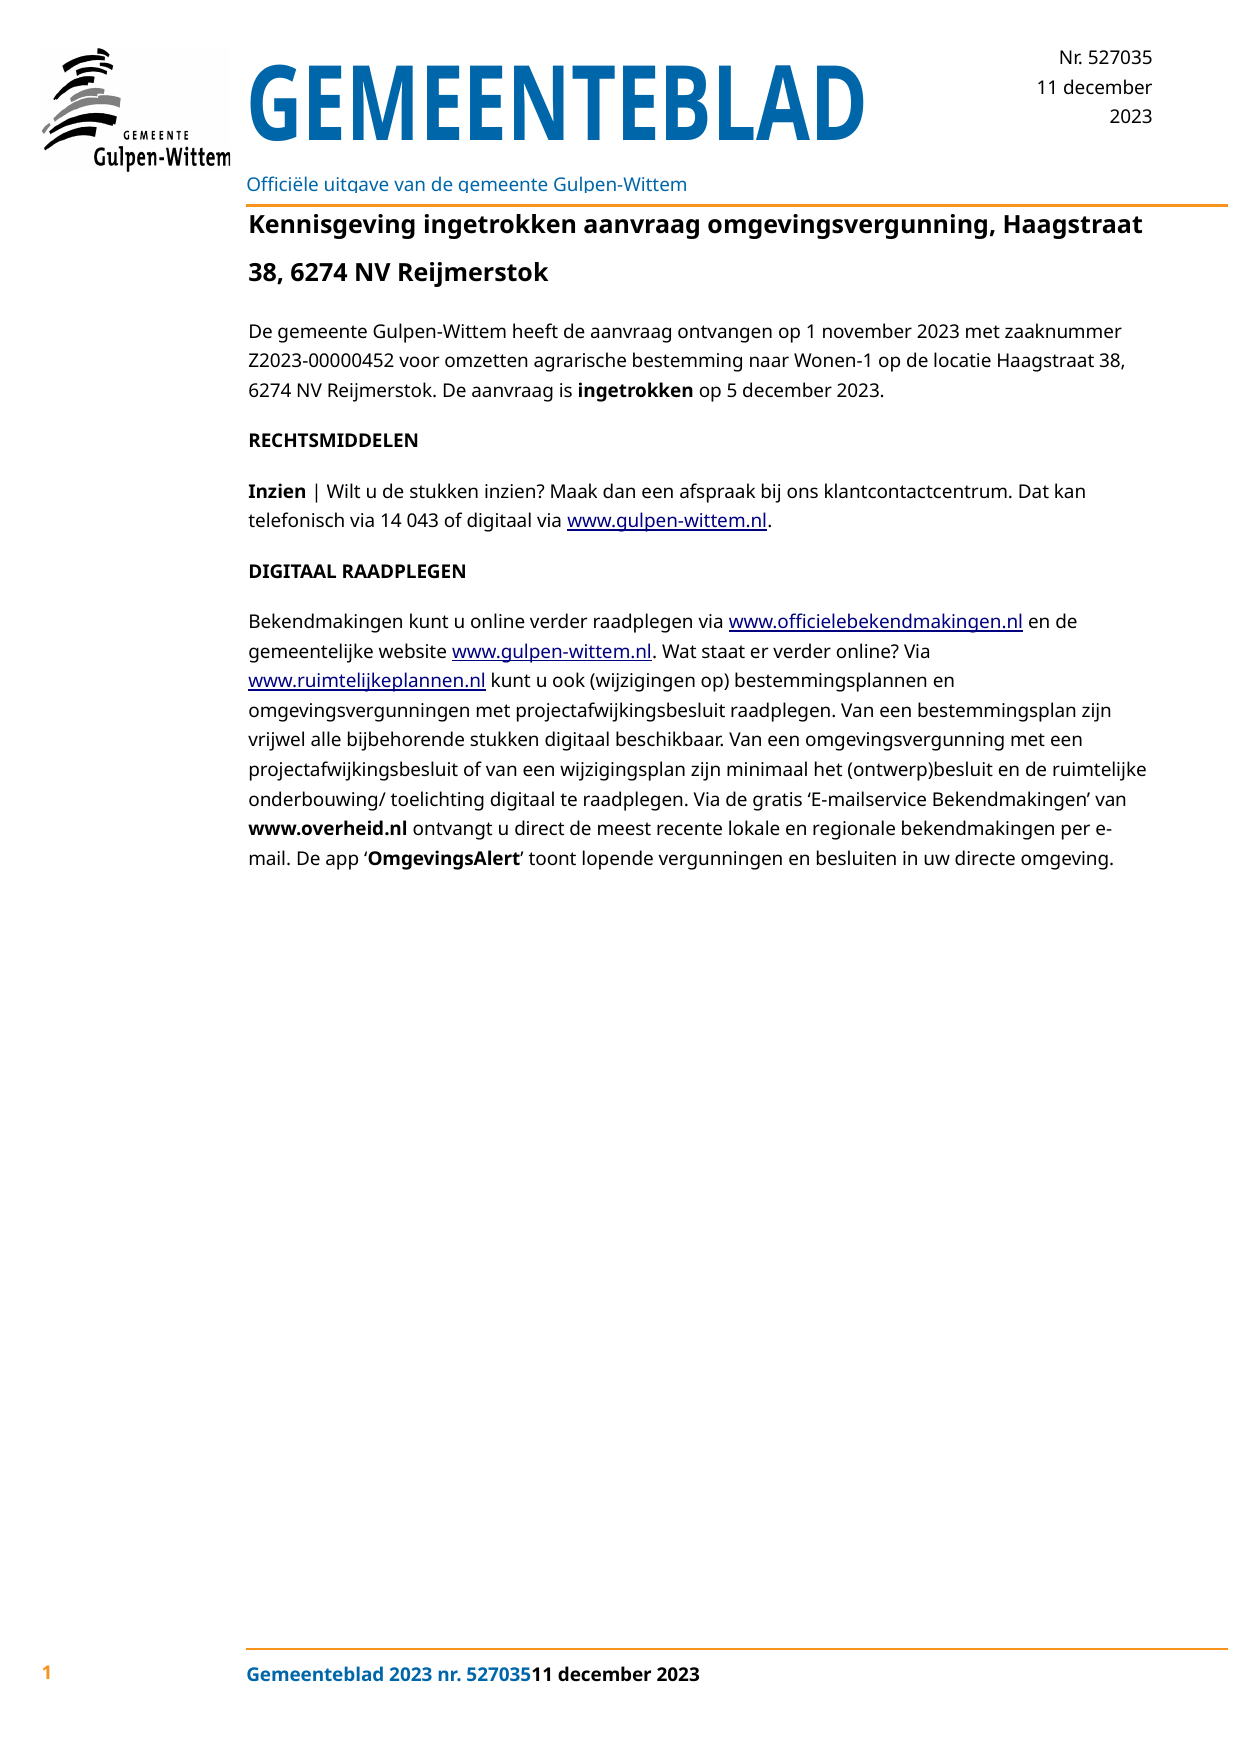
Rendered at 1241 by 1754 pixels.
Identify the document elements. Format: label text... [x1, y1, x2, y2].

text De gemeente Gulpen-Wittem heeft de aanvraag ontvangen op 1 november 2023 met zaaknummer Z2023-00000452 voor omzetten agrarische bestemming naar Wonen-1 op de locatie Haagstraat 38, 6274 NV Reijmerstok. De aanvraag is ingetrokken op 5 december 2023. [248, 318, 1152, 403]
text Inzien | Wilt u de stukken inzien? Maak dan een afspraak bij ons klantcontactcentrum. Dat kan telefonisch via 14 043 of digitaal via www.gulpen-wittem.nl. [248, 478, 1152, 533]
picture [41, 47, 231, 172]
text RECHTSMIDDELEN [248, 427, 1152, 453]
text DIGITAAL RAADPLEGEN [248, 558, 1152, 584]
text Bekendmakingen kunt u online verder raadplegen via www.officielebekendmakingen.nl en de gemeentelijke website www.gulpen-wittem.nl. Wat staat er verder online? Via www.ruimtelijkeplannen.nl kunt u ook (wijzigingen op) bestemmingsplannen en omgevingsvergunningen met projectafwijkingsbesluit raadplegen. Van een bestemmingsplan zijn vrijwel alle bijbehorende stukken digitaal beschikbaar. Van een omgevingsvergunning met een projectafwijkingsbesluit of van een wijzigingsplan zijn minimaal het (ontwerp)besluit en de ruimtelijke onderbouwing/ toelichting digitaal te raadplegen. Via de gratis ‘E-mailservice Bekendmakingen’ van www.overheid.nl ontvangt u direct de meest recente lokale en regionale bekendmakingen per e-mail. De app ‘OmgevingsAlert’ toont lopende vergunningen en besluiten in uw directe omgeving. [248, 608, 1152, 871]
text Kennisgeving ingetrokken aanvraag omgevingsvergunning, Haagstraat 38, 6274 NV Reijmerstok [248, 207, 1152, 288]
